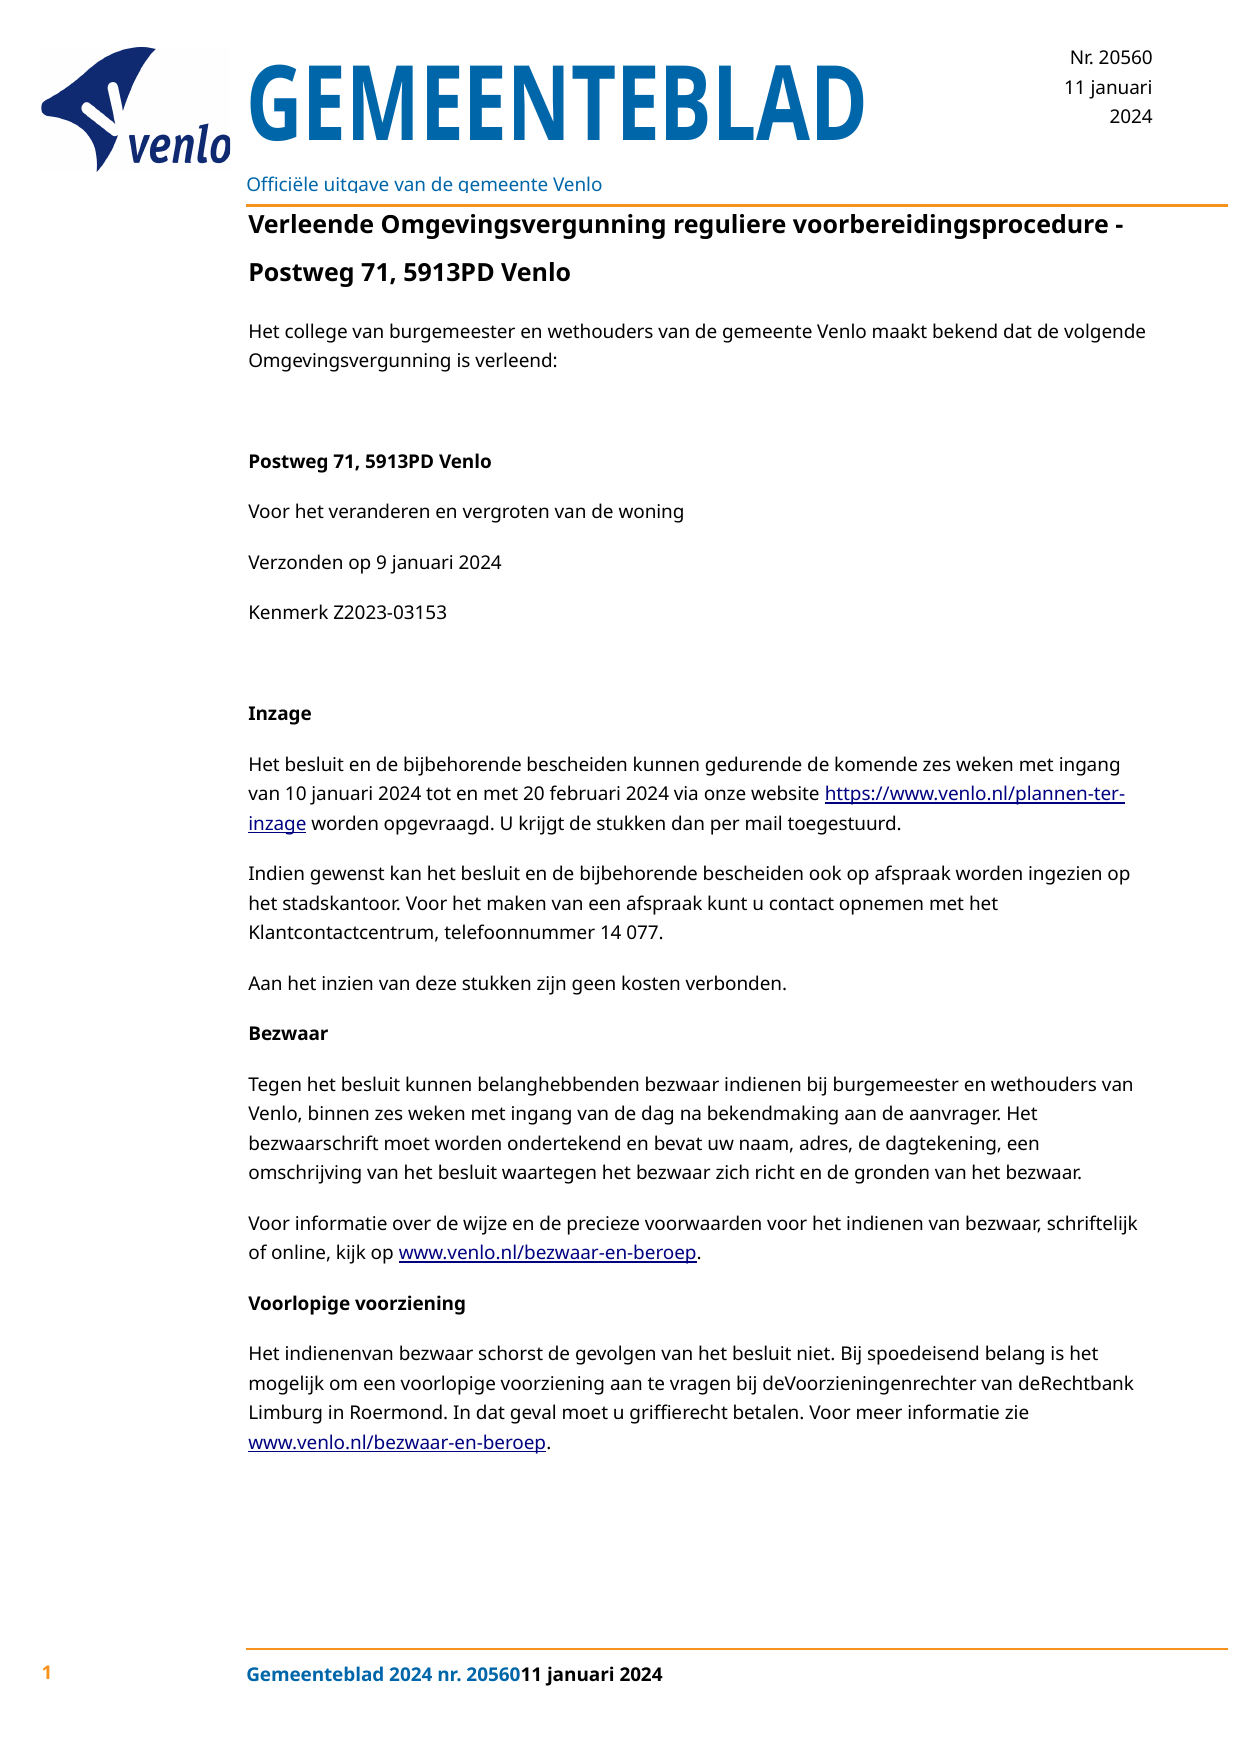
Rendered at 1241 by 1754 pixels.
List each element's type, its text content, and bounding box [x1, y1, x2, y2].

text Het indienenvan bezwaar schorst de gevolgen van het besluit niet. Bij spoedeisend belang is het mogelijk om een voorlopige voorziening aan te vragen bij deVoorzieningenrechter van deRechtbank Limburg in Roermond. In dat geval moet u griffierecht betalen. Voor meer informatie zie www.venlo.nl/bezwaar-en-beroep. [248, 1340, 1152, 1455]
text Inzage [248, 700, 1152, 726]
text Voorlopige voorziening [248, 1290, 1152, 1316]
picture [41, 47, 231, 172]
text Aan het inzien van deze stukken zijn geen kosten verbonden. [248, 970, 1152, 996]
text Kenmerk Z2023-03153 [248, 599, 1152, 625]
text Indien gewenst kan het besluit en de bijbehorende bescheiden ook op afspraak worden ingezien op het stadskantoor. Voor het maken van een afspraak kunt u contact opnemen met het Klantcontactcentrum, telefoonnummer 14 077. [248, 860, 1152, 945]
text Verleende Omgevingsvergunning reguliere voorbereidingsprocedure - Postweg 71, 5913PD Venlo [248, 207, 1152, 288]
text Het besluit en de bijbehorende bescheiden kunnen gedurende de komende zes weken met ingang van 10 januari 2024 tot en met 20 februari 2024 via onze website https://www.venlo.nl/plannen-ter-inzage worden opgevraagd. U krijgt de stukken dan per mail toegestuurd. [248, 751, 1152, 836]
text Bezwaar [248, 1020, 1152, 1046]
text Het college van burgemeester en wethouders van de gemeente Venlo maakt bekend dat de volgende Omgevingsvergunning is verleend: [248, 318, 1152, 373]
text Tegen het besluit kunnen belanghebbenden bezwaar indienen bij burgemeester en wethouders van Venlo, binnen zes weken met ingang van de dag na bekendmaking aan de aanvrager. Het bezwaarschrift moet worden ondertekend en bevat uw naam, adres, de dagtekening, een omschrijving van het besluit waartegen het bezwaar zich richt en de gronden van het bezwaar. [248, 1071, 1152, 1185]
text Postweg 71, 5913PD Venlo [248, 448, 1152, 474]
text Voor informatie over de wijze en de precieze voorwaarden voor het indienen van bezwaar, schriftelijk of online, kijk op www.venlo.nl/bezwaar-en-beroep. [248, 1210, 1152, 1265]
text Verzonden op 9 januari 2024 [248, 549, 1152, 575]
text Voor het veranderen en vergroten van de woning [248, 499, 1152, 524]
